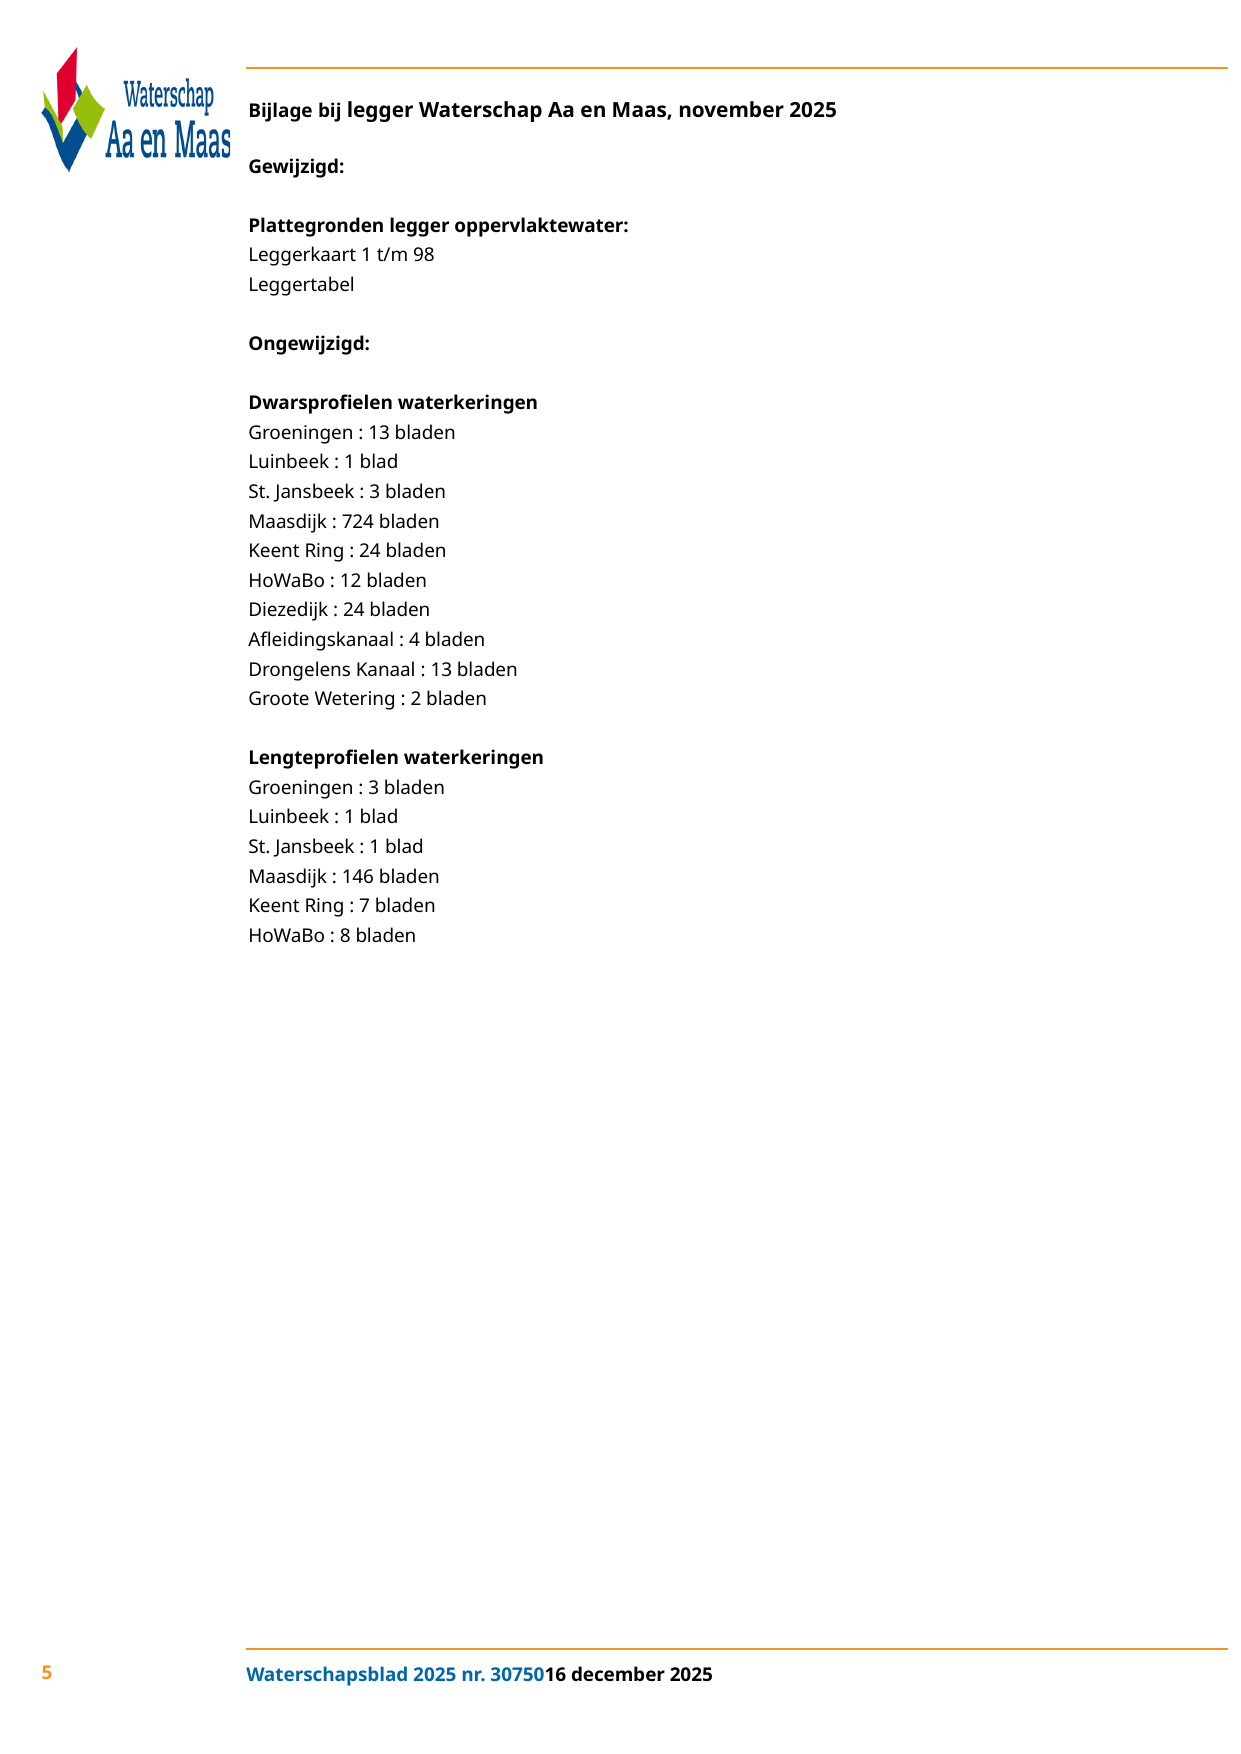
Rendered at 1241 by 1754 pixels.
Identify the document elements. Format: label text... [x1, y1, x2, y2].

text Maasdijk : 724 bladen [248, 508, 1152, 534]
text Drongelens Kanaal : 13 bladen [248, 656, 1152, 682]
text Lengteprofielen waterkeringen [248, 744, 1152, 770]
text Ongewijzigd: [248, 330, 1152, 356]
text Groeningen : 13 bladen [248, 419, 1152, 445]
text HoWaBo : 12 bladen [248, 567, 1152, 593]
text Plattegronden legger oppervlaktewater: [248, 212, 1152, 238]
picture [41, 47, 231, 172]
text Diezedijk : 24 bladen [248, 597, 1152, 622]
text Keent Ring : 24 bladen [248, 537, 1152, 563]
text St. Jansbeek : 3 bladen [248, 478, 1152, 504]
text HoWaBo : 8 bladen [248, 922, 1152, 948]
text Keent Ring : 7 bladen [248, 892, 1152, 918]
text Afleidingskanaal : 4 bladen [248, 626, 1152, 652]
text Luinbeek : 1 blad [248, 804, 1152, 829]
text Groeningen : 3 bladen [248, 774, 1152, 800]
text Maasdijk : 146 bladen [248, 863, 1152, 889]
text Leggerkaart 1 t/m 98 [248, 242, 1152, 267]
text Dwarsprofielen waterkeringen [248, 389, 1152, 415]
text St. Jansbeek : 1 blad [248, 833, 1152, 859]
text Bijlage bij legger Waterschap Aa en Maas, november 2025 [248, 95, 1152, 123]
text Groote Wetering : 2 bladen [248, 685, 1152, 711]
text Luinbeek : 1 blad [248, 449, 1152, 474]
text Leggertabel [248, 271, 1152, 297]
text Gewijzigd: [248, 153, 1152, 179]
